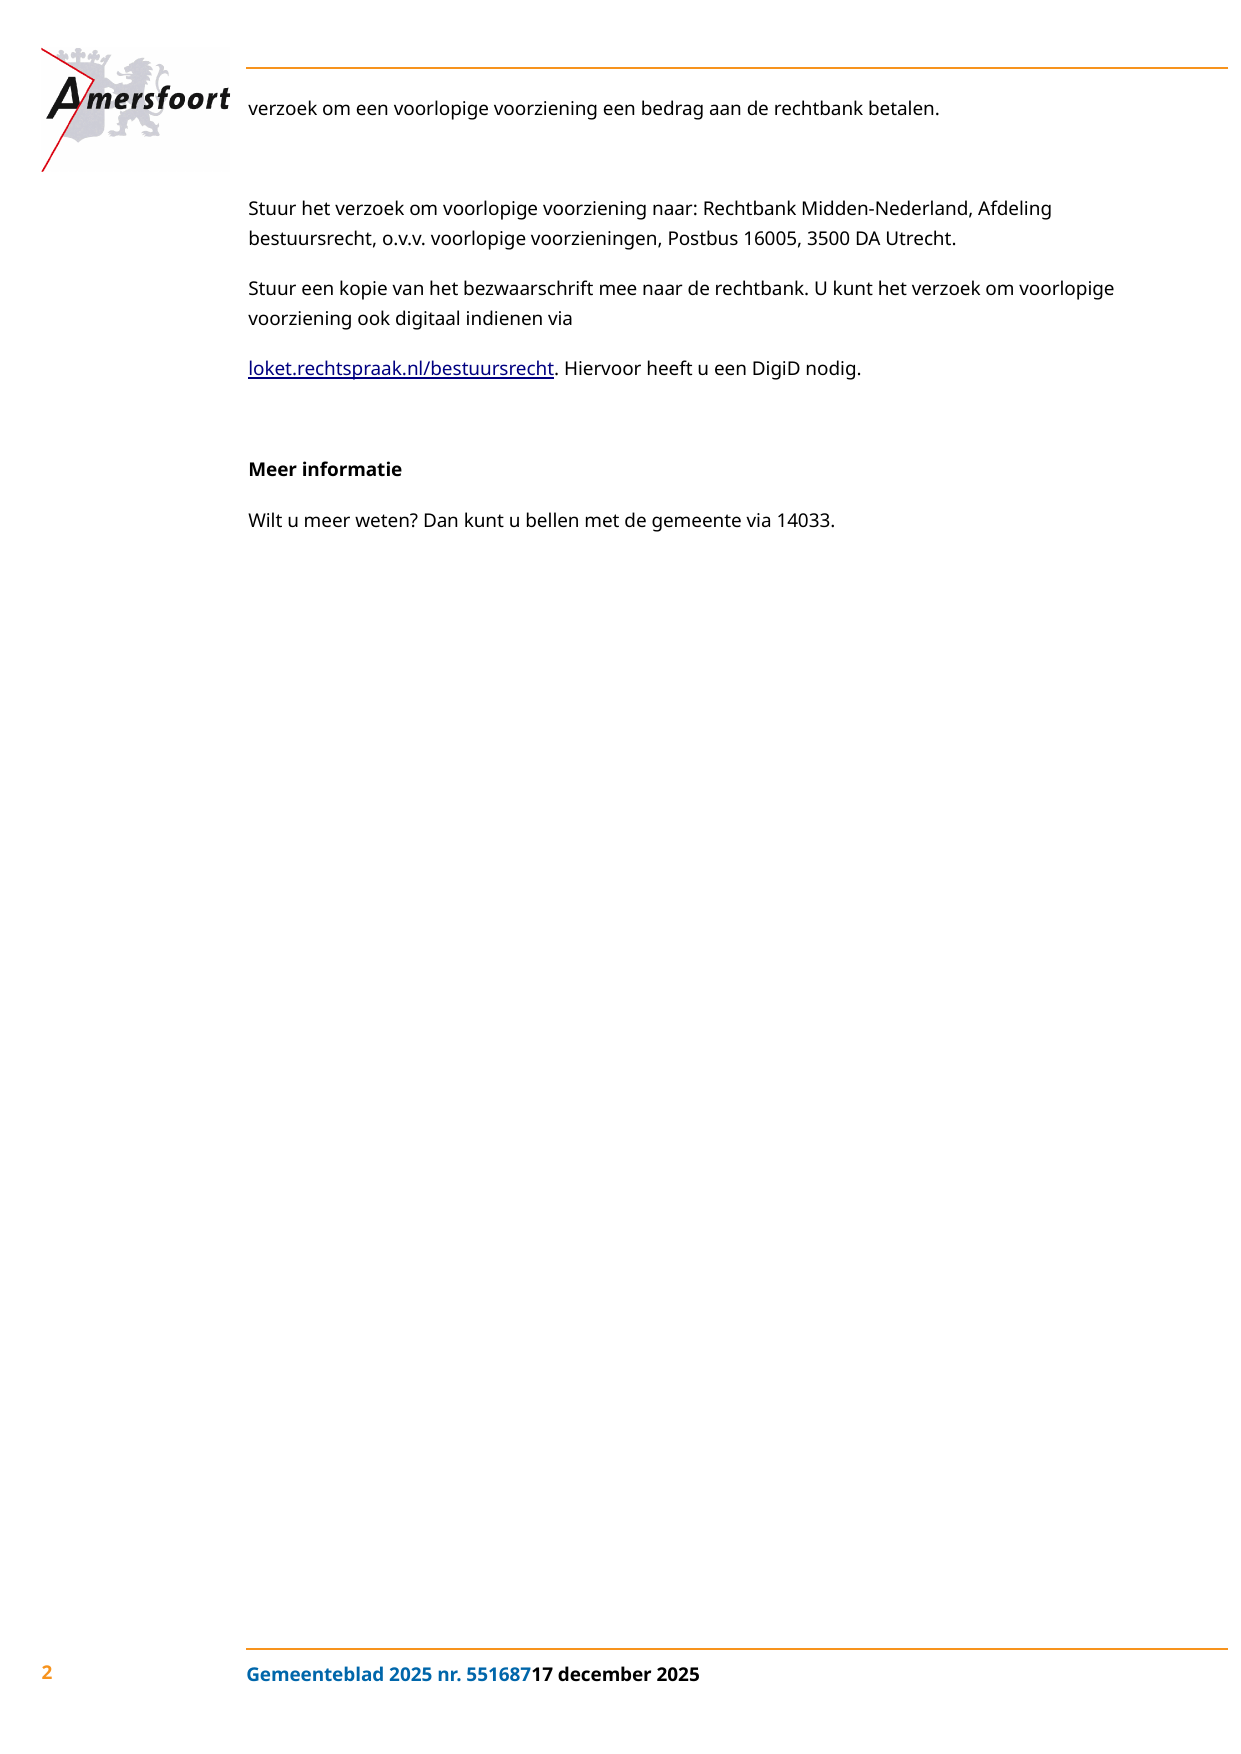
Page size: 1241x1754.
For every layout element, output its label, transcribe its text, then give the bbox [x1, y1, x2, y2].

text Stuur het verzoek om voorlopige voorziening naar: Rechtbank Midden-Nederland, Afdeling bestuursrecht, o.v.v. voorlopige voorzieningen, Postbus 16005, 3500 DA Utrecht. [248, 196, 1152, 251]
text Wilt u meer weten? Dan kunt u bellen met de gemeente via 14033. [248, 507, 1152, 533]
text Stuur een kopie van het bezwaarschrift mee naar de rechtbank. U kunt het verzoek om voorlopige voorziening ook digitaal indienen via [248, 276, 1152, 331]
text loket.rechtspraak.nl/bestuursrecht. Hiervoor heeft u een DigiD nodig. [248, 356, 1152, 381]
text Meer informatie [248, 456, 1152, 482]
picture [41, 47, 231, 172]
text verzoek om een voorlopige voorziening een bedrag aan de rechtbank betalen. [248, 95, 1152, 121]
